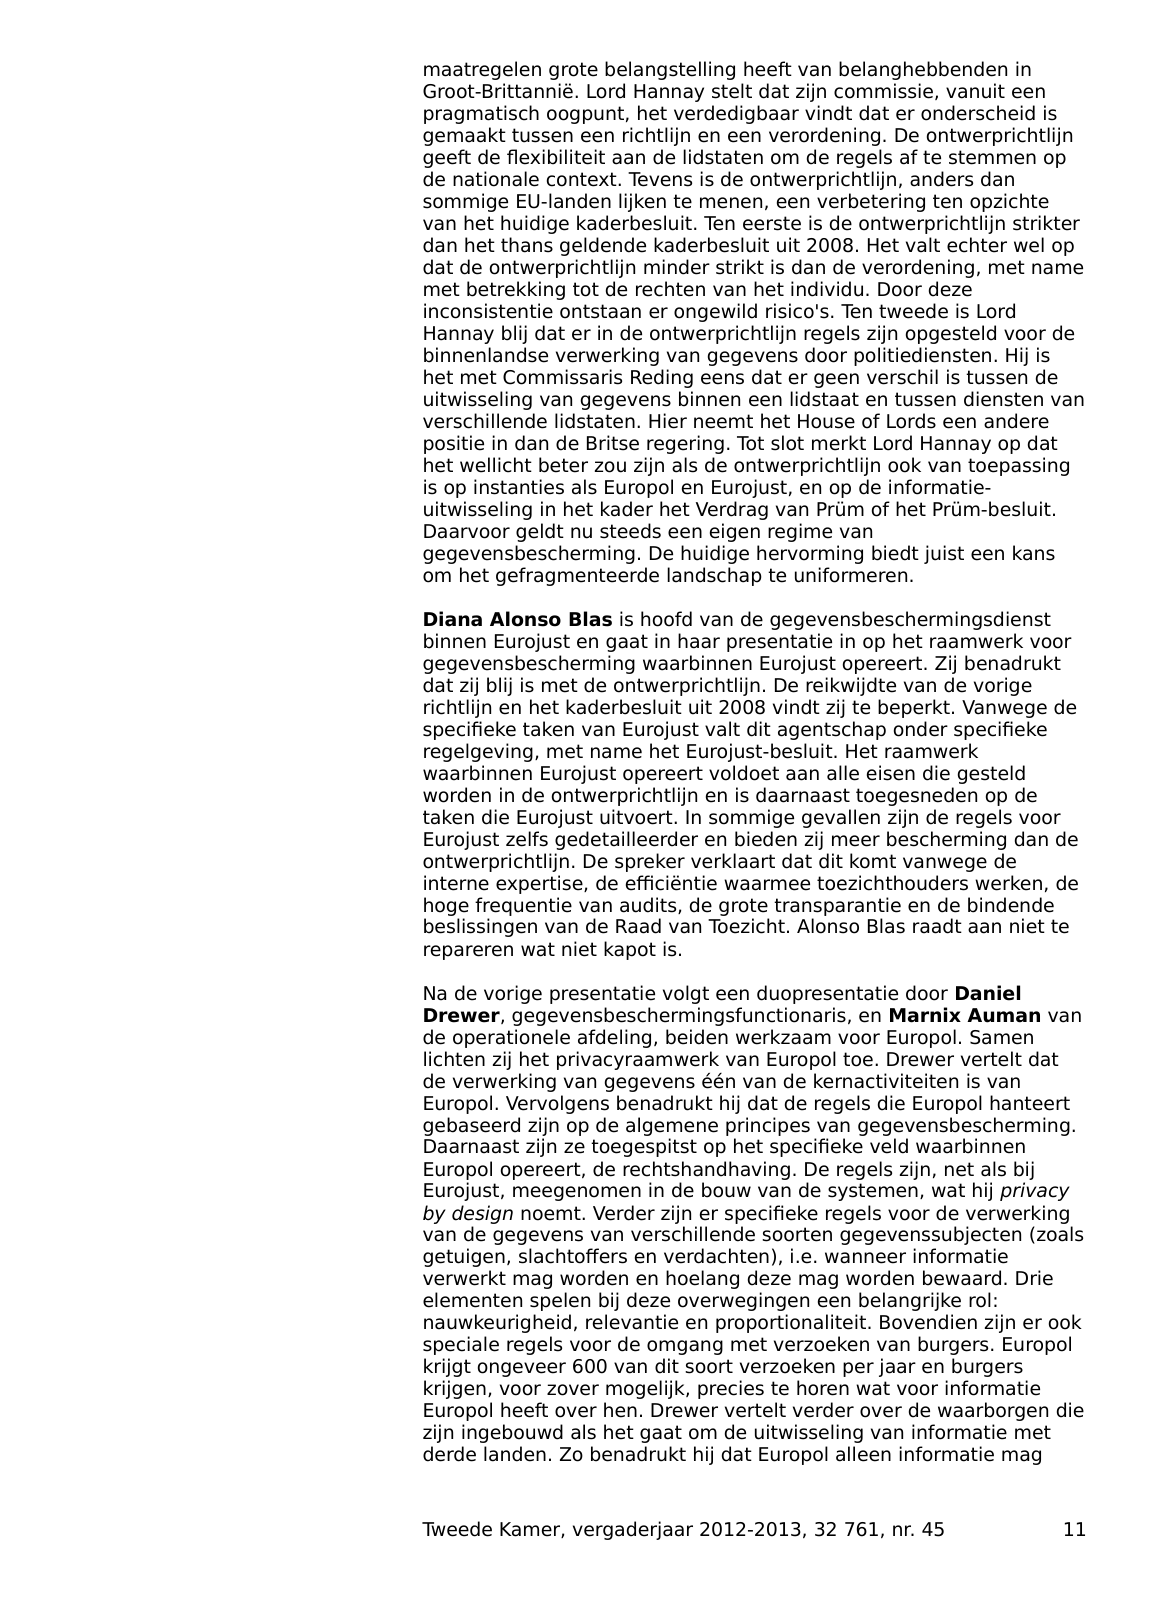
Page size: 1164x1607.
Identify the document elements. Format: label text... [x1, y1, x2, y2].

text Na de vorige presentatie volgt een duopresentatie door Daniel Drewer, gegevensbeschermingsfunctionaris, en Marnix Auman van de operationele afdeling, beiden werkzaam voor Europol. Samen lichten zij het privacyraamwerk van Europol toe. Drewer vertelt dat de verwerking van gegevens één van de kernactiviteiten is van Europol. Vervolgens benadrukt hij dat de regels die Europol hanteert gebaseerd zijn op de algemene principes van gegevensbescherming. Daarnaast zijn ze toegespitst op het specifieke veld waarbinnen Europol opereert, de rechtshandhaving. De regels zijn, net als bij Eurojust, meegenomen in de bouw van de systemen, wat hij privacy by design noemt. Verder zijn er specifieke regels voor de verwerking van de gegevens van verschillende soorten gegevenssubjecten (zoals getuigen, slachtoffers en verdachten), i.e. wanneer informatie verwerkt mag worden en hoelang deze mag worden bewaard. Drie elementen spelen bij deze overwegingen een belangrijke rol: nauwkeurigheid, relevantie en proportionaliteit. Bovendien zijn er ook speciale regels voor de omgang met verzoeken van burgers. Europol krijgt ongeveer 600 van dit soort verzoeken per jaar en burgers krijgen, voor zover mogelijk, precies te horen wat voor informatie Europol heeft over hen. Drewer vertelt verder over de waarborgen die zijn ingebouwd als het gaat om de uitwisseling van informatie met derde landen. Zo benadrukt hij dat Europol alleen informatie mag [422, 983, 1087, 1466]
text maatregelen grote belangstelling heeft van belanghebbenden in Groot-Brittannië. Lord Hannay stelt dat zijn commissie, vanuit een pragmatisch oogpunt, het verdedigbaar vindt dat er onderscheid is gemaakt tussen een richtlijn en een verordening. De ontwerprichtlijn geeft de flexibiliteit aan de lidstaten om de regels af te stemmen op de nationale context. Tevens is de ontwerprichtlijn, anders dan sommige EU-landen lijken te menen, een verbetering ten opzichte van het huidige kaderbesluit. Ten eerste is de ontwerprichtlijn strikter dan het thans geldende kaderbesluit uit 2008. Het valt echter wel op dat de ontwerprichtlijn minder strikt is dan de verordening, met name met betrekking tot de rechten van het individu. Door deze inconsistentie ontstaan er ongewild risico's. Ten tweede is Lord Hannay blij dat er in de ontwerprichtlijn regels zijn opgesteld voor de binnenlandse verwerking van gegevens door politiediensten. Hij is het met Commissaris Reding eens dat er geen verschil is tussen de uitwisseling van gegevens binnen een lidstaat en tussen diensten van verschillende lidstaten. Hier neemt het House of Lords een andere positie in dan de Britse regering. Tot slot merkt Lord Hannay op dat het wellicht beter zou zijn als de ontwerprichtlijn ook van toepassing is op instanties als Europol en Eurojust, en op de informatie-uitwisseling in het kader het Verdrag van Prüm of het Prüm-besluit. Daarvoor geldt nu steeds een eigen regime van gegevensbescherming. De huidige hervorming biedt juist een kans om het gefragmenteerde landschap te uniformeren. [422, 59, 1087, 587]
text Diana Alonso Blas is hoofd van de gegevensbeschermingsdienst binnen Eurojust en gaat in haar presentatie in op het raamwerk voor gegevensbescherming waarbinnen Eurojust opereert. Zij benadrukt dat zij blij is met de ontwerprichtlijn. De reikwijdte van de vorige richtlijn en het kaderbesluit uit 2008 vindt zij te beperkt. Vanwege de specifieke taken van Eurojust valt dit agentschap onder specifieke regelgeving, met name het Eurojust-besluit. Het raamwerk waarbinnen Eurojust opereert voldoet aan alle eisen die gesteld worden in de ontwerprichtlijn en is daarnaast toegesneden op de taken die Eurojust uitvoert. In sommige gevallen zijn de regels voor Eurojust zelfs gedetailleerder en bieden zij meer bescherming dan de ontwerprichtlijn. De spreker verklaart dat dit komt vanwege de interne expertise, de efficiëntie waarmee toezichthouders werken, de hoge frequentie van audits, de grote transparantie en de bindende beslissingen van de Raad van Toezicht. Alonso Blas raadt aan niet te repareren wat niet kapot is. [422, 609, 1087, 960]
